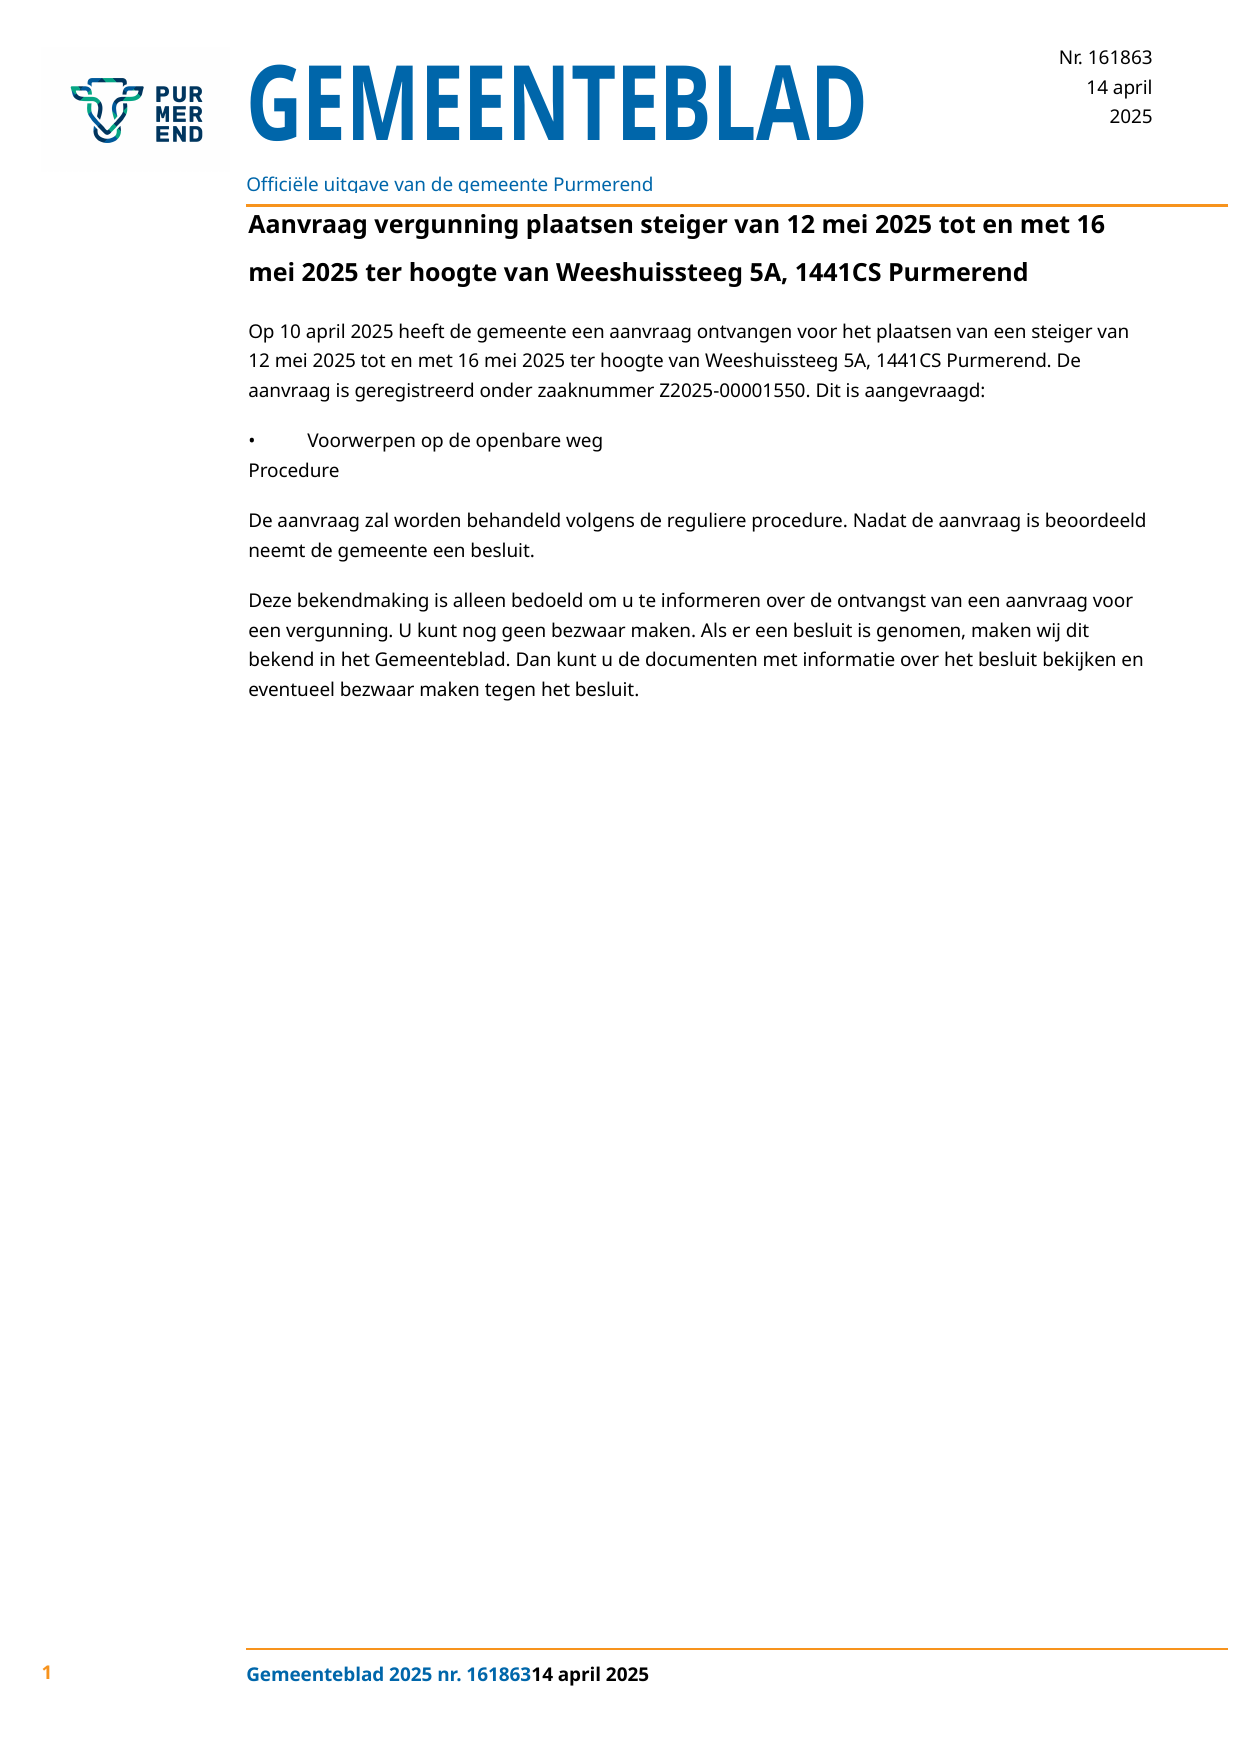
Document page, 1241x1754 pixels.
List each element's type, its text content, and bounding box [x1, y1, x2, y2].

list Voorwerpen op de openbare weg [248, 427, 1152, 453]
text Op 10 april 2025 heeft de gemeente een aanvraag ontvangen voor het plaatsen van een steiger van 12 mei 2025 tot en met 16 mei 2025 ter hoogte van Weeshuissteeg 5A, 1441CS Purmerend. De aanvraag is geregistreerd onder zaaknummer Z2025-00001550. Dit is aangevraagd: [248, 318, 1152, 403]
text Aanvraag vergunning plaatsen steiger van 12 mei 2025 tot en met 16 mei 2025 ter hoogte van Weeshuissteeg 5A, 1441CS Purmerend [248, 207, 1152, 288]
text Deze bekendmaking is alleen bedoeld om u te informeren over de ontvangst van een aanvraag voor een vergunning. U kunt nog geen bezwaar maken. Als er een besluit is genomen, maken wij dit bekend in het Gemeenteblad. Dan kunt u de documenten met informatie over het besluit bekijken en eventueel bezwaar maken tegen het besluit. [248, 587, 1152, 702]
text De aanvraag zal worden behandeld volgens de reguliere procedure. Nadat de aanvraag is beoordeeld neemt de gemeente een besluit. [248, 507, 1152, 563]
text Procedure [248, 457, 1152, 483]
picture [41, 47, 231, 172]
